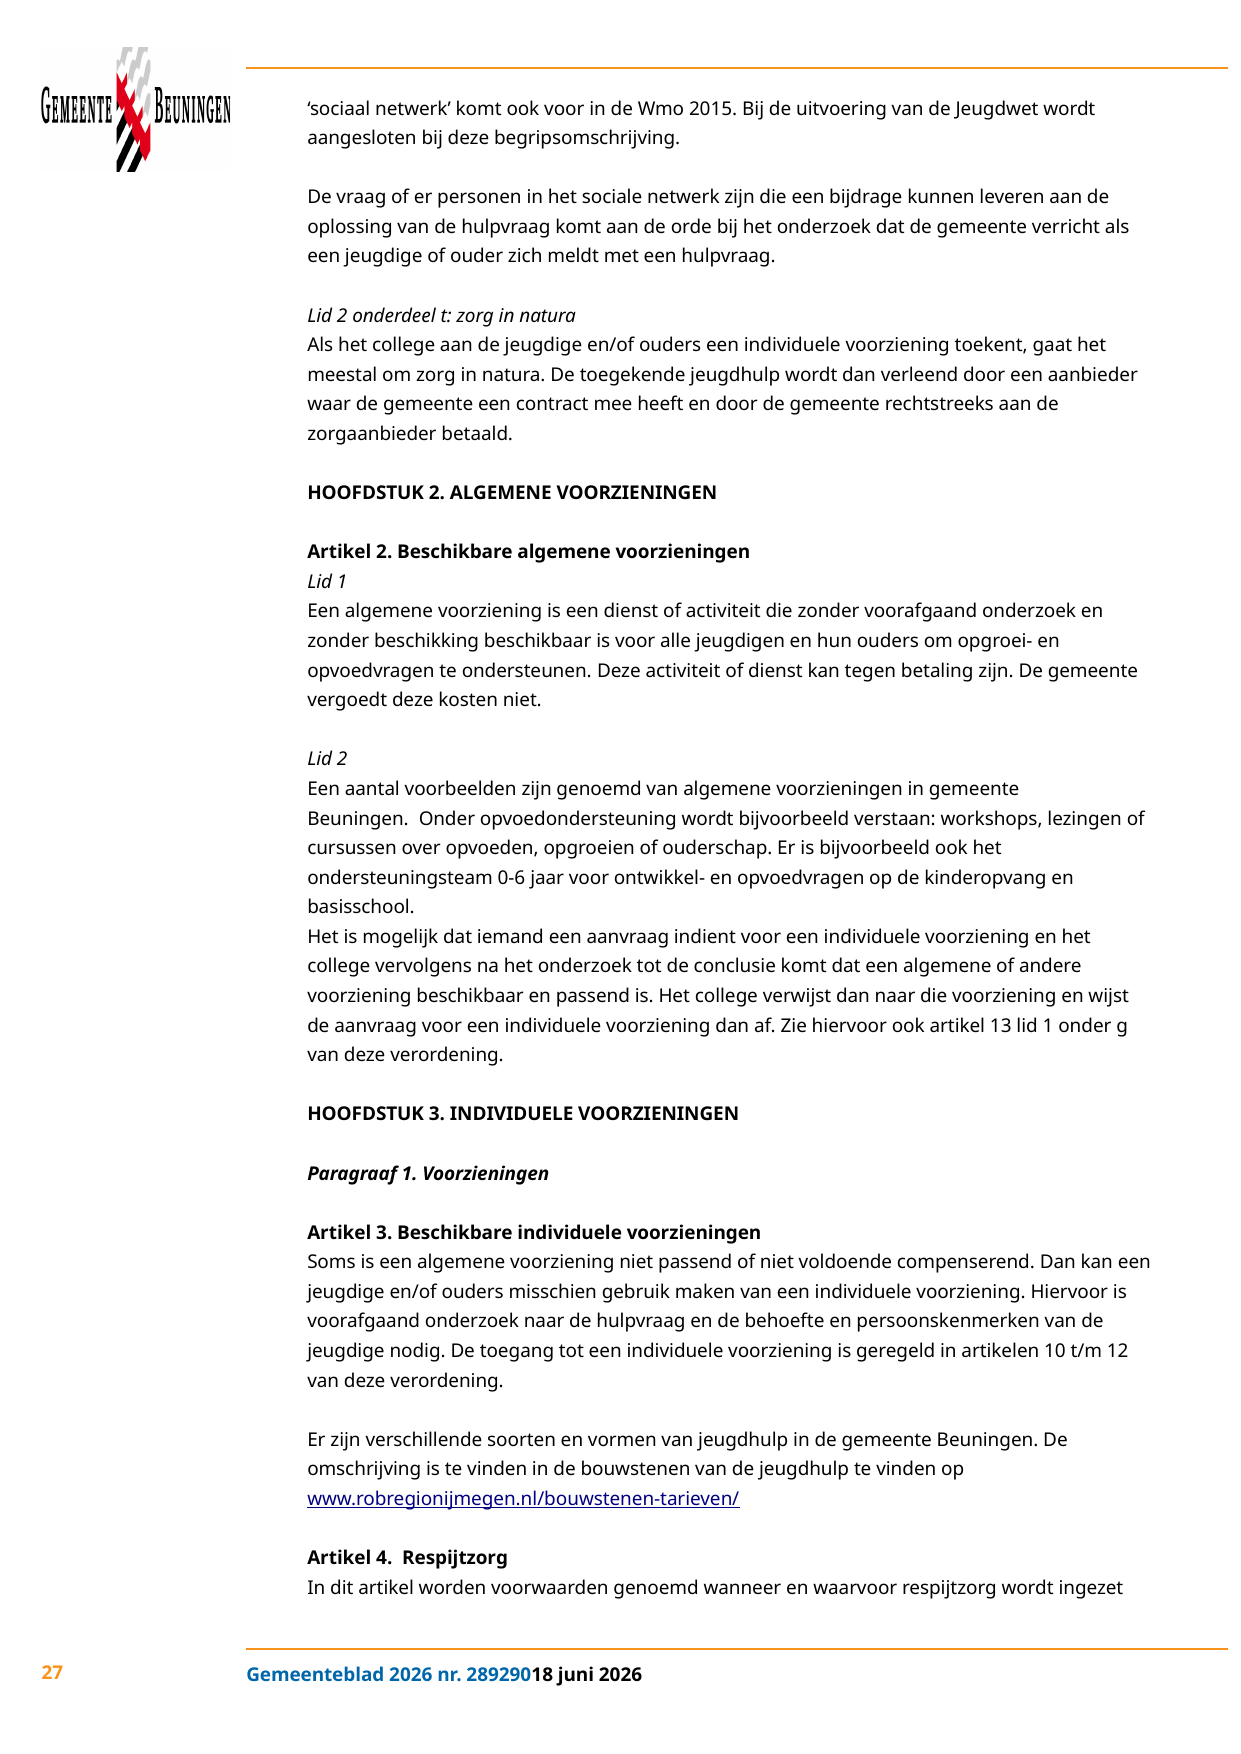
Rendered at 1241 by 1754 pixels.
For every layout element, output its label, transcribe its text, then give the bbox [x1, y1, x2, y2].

list Het is mogelijk dat iemand een aanvraag indient voor een individuele voorziening en het college vervolgens na het onderzoek tot de conclusie komt dat een algemene of andere voorziening beschikbaar en passend is. Het college verwijst dan naar die voorziening en wijst de aanvraag voor een individuele voorziening dan af. Zie hiervoor ook artikel 13 lid 1 onder g van deze verordening. [248, 923, 1152, 1067]
list Paragraaf 1. Voorzieningen [248, 1160, 1152, 1186]
list Een algemene voorziening is een dienst of activiteit die zonder voorafgaand onderzoek en zonder beschikking beschikbaar is voor alle jeugdigen en hun ouders om opgroei- en opvoedvragen te ondersteunen. Deze activiteit of dienst kan tegen betaling zijn. De gemeente vergoedt deze kosten niet. [248, 598, 1152, 712]
list Soms is een algemene voorziening niet passend of niet voldoende compenserend. Dan kan een jeugdige en/of ouders misschien gebruik maken van een individuele voorziening. Hiervoor is voorafgaand onderzoek naar de hulpvraag en de behoefte en persoonskenmerken van de jeugdige nodig. De toegang tot een individuele voorziening is geregeld in artikelen 10 t/m 12 van deze verordening. [248, 1248, 1152, 1393]
list HOOFDSTUK 3. INDIVIDUELE VOORZIENINGEN [248, 1101, 1152, 1126]
list Lid 2 onderdeel t: zorg in natura [248, 302, 1152, 328]
list ‘sociaal netwerk’ komt ook voor in de Wmo 2015. Bij de uitvoering van de Jeugdwet wordt aangesloten bij deze begripsomschrijving. [248, 95, 1152, 150]
list Artikel 2. Beschikbare algemene voorzieningen [248, 538, 1152, 564]
list Lid 1 [248, 568, 1152, 594]
list De vraag of er personen in het sociale netwerk zijn die een bijdrage kunnen leveren aan de oplossing van de hulpvraag komt aan de orde bij het onderzoek dat de gemeente verricht als een jeugdige of ouder zich meldt met een hulpvraag. [248, 183, 1152, 268]
list Artikel 4. Respijtzorg [248, 1544, 1152, 1570]
list Er zijn verschillende soorten en vormen van jeugdhulp in de gemeente Beuningen. De omschrijving is te vinden in de bouwstenen van de jeugdhulp te vinden op www.robregionijmegen.nl/bouwstenen-tarieven/ [248, 1426, 1152, 1511]
list Lid 2 [248, 746, 1152, 771]
list Als het college aan de jeugdige en/of ouders een individuele voorziening toekent, gaat het meestal om zorg in natura. De toegekende jeugdhulp wordt dan verleend door een aanbieder waar de gemeente een contract mee heeft en door de gemeente rechtstreeks aan de zorgaanbieder betaald. [248, 331, 1152, 446]
list In dit artikel worden voorwaarden genoemd wanneer en waarvoor respijtzorg wordt ingezet [248, 1574, 1152, 1600]
list Artikel 3. Beschikbare individuele voorzieningen [248, 1219, 1152, 1245]
picture [41, 47, 231, 172]
list HOOFDSTUK 2. ALGEMENE VOORZIENINGEN [248, 479, 1152, 505]
list Een aantal voorbeelden zijn genoemd van algemene voorzieningen in gemeente Beuningen. Onder opvoedondersteuning wordt bijvoorbeeld verstaan: workshops, lezingen of cursussen over opvoeden, opgroeien of ouderschap. Er is bijvoorbeeld ook het ondersteuningsteam 0-6 jaar voor ontwikkel- en opvoedvragen op de kinderopvang en basisschool. [248, 775, 1152, 919]
